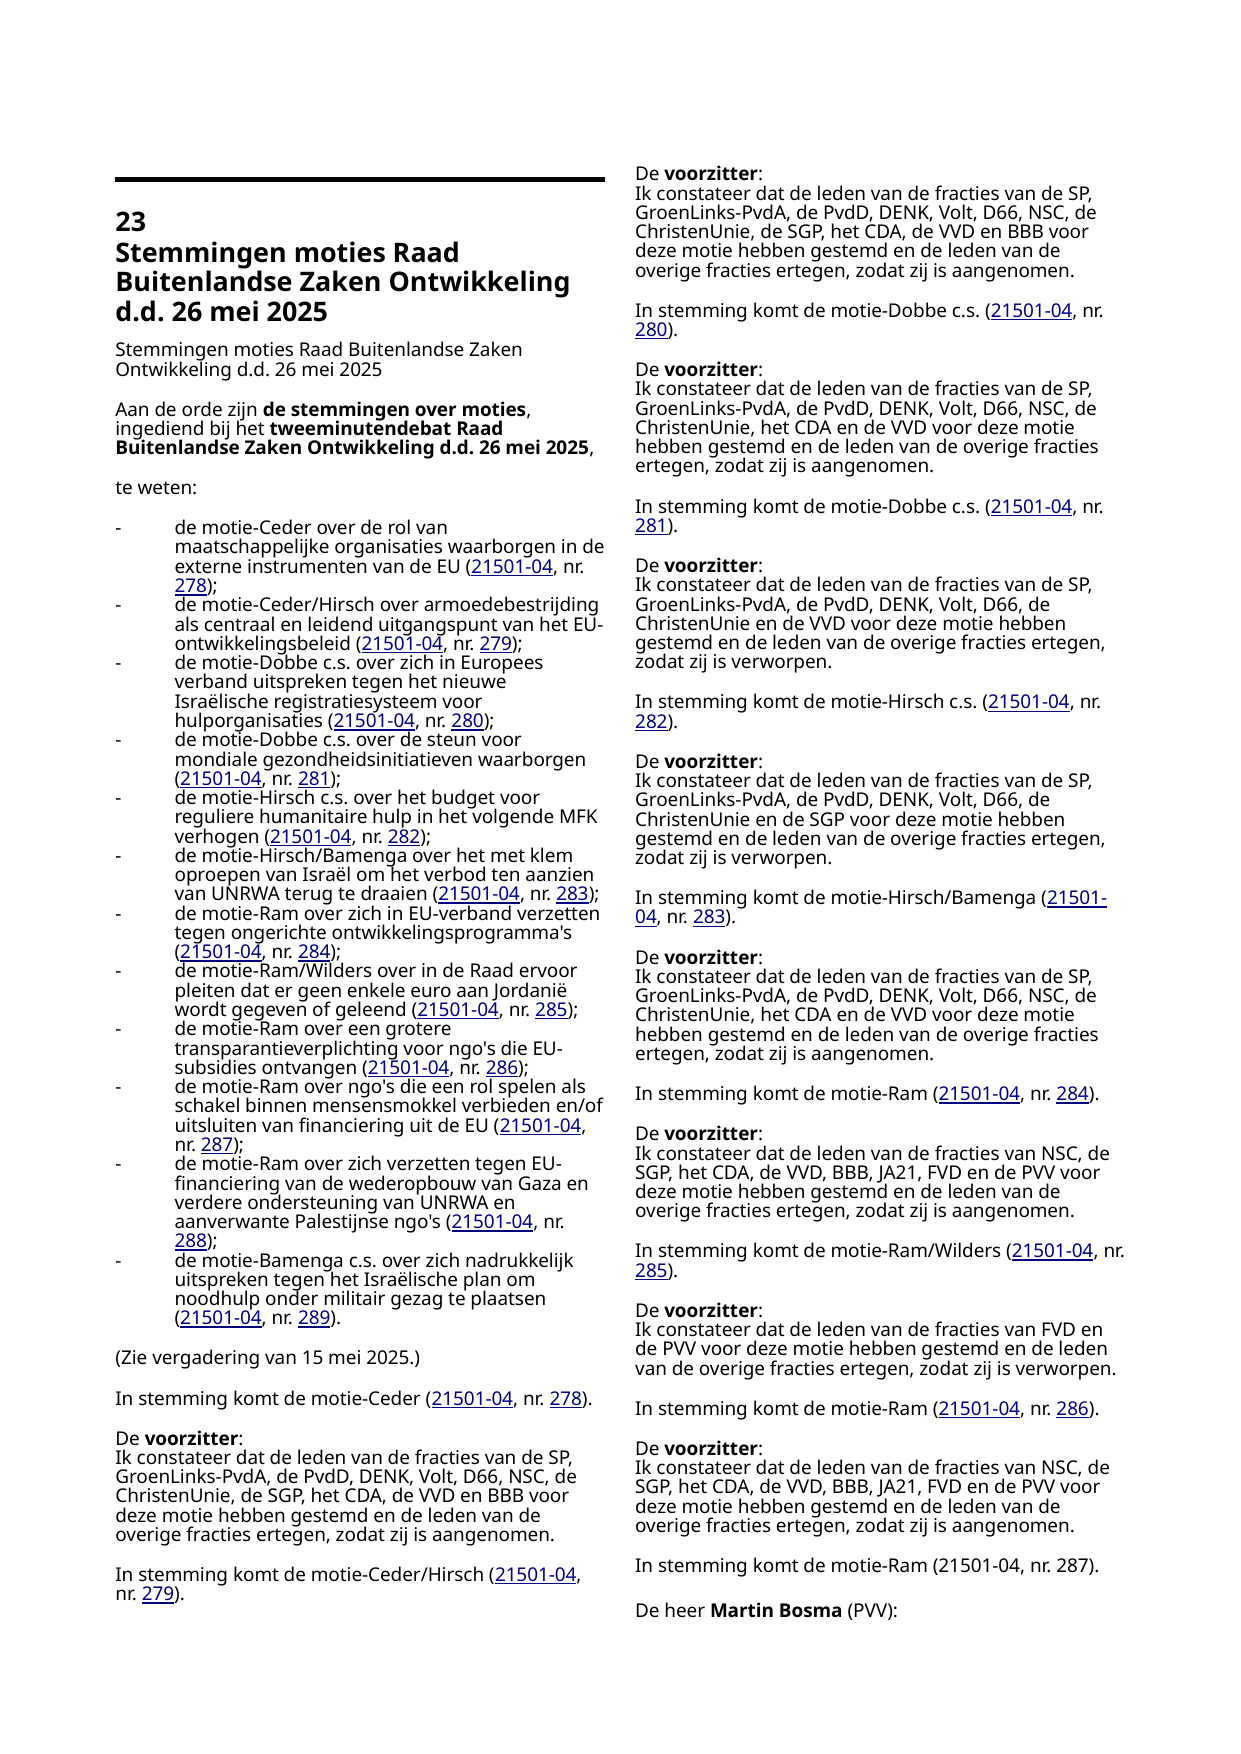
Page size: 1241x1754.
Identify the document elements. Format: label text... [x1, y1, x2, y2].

text De voorzitter: [635, 1125, 1125, 1144]
text De heer Martin Bosma (PVV): [635, 1597, 1125, 1623]
text Ik constateer dat de leden van de fracties van de SP, GroenLinks-PvdA, de PvdD, DENK, Volt, D66, de ChristenUnie en de VVD voor deze motie hebben gestemd en de leden van de overige fracties ertegen, zodat zij is verworpen. [635, 576, 1125, 673]
list de motie-Ram/Wilders over in de Raad ervoor pleiten dat er geen enkele euro aan Jordanië wordt gegeven of geleend (21501-04, nr. 285); [115, 962, 605, 1020]
text De voorzitter: [115, 1429, 605, 1449]
text De voorzitter: [635, 1440, 1125, 1459]
text Ik constateer dat de leden van de fracties van de SP, GroenLinks-PvdA, de PvdD, DENK, Volt, D66, NSC, de ChristenUnie, de SGP, het CDA, de VVD en BBB voor deze motie hebben gestemd en de leden van de overige fracties ertegen, zodat zij is aangenomen. [635, 184, 1125, 281]
text In stemming komt de motie-Ram/Wilders (21501-04, nr. 285). [635, 1242, 1125, 1281]
list de motie-Ram over zich in EU-verband verzetten tegen ongerichte ontwikkelingsprogramma's (21501-04, nr. 284); [115, 905, 605, 962]
list de motie-Dobbe c.s. over de steun voor mondiale gezondheidsinitiatieven waarborgen (21501-04, nr. 281); [115, 731, 605, 789]
text Ik constateer dat de leden van de fracties van de SP, GroenLinks-PvdA, de PvdD, DENK, Volt, D66, NSC, de ChristenUnie, de SGP, het CDA, de VVD en BBB voor deze motie hebben gestemd en de leden van de overige fracties ertegen, zodat zij is aangenomen. [115, 1449, 605, 1545]
list de motie-Ram over ngo's die een rol spelen als schakel binnen mensensmokkel verbieden en/of uitsluiten van financiering uit de EU (21501-04, nr. 287); [115, 1078, 605, 1155]
text In stemming komt de motie-Ceder/Hirsch (21501-04, nr. 279). [115, 1566, 605, 1604]
text Ik constateer dat de leden van de fracties van de SP, GroenLinks-PvdA, de PvdD, DENK, Volt, D66, NSC, de ChristenUnie, het CDA en de VVD voor deze motie hebben gestemd en de leden van de overige fracties ertegen, zodat zij is aangenomen. [635, 380, 1125, 477]
text 23 [115, 203, 605, 239]
text De voorzitter: [635, 361, 1125, 380]
text In stemming komt de motie-Hirsch c.s. (21501-04, nr. 282). [635, 693, 1125, 732]
text De voorzitter: [635, 557, 1125, 576]
text Ik constateer dat de leden van de fracties van de SP, GroenLinks-PvdA, de PvdD, DENK, Volt, D66, de ChristenUnie en de SGP voor deze motie hebben gestemd en de leden van de overige fracties ertegen, zodat zij is verworpen. [635, 772, 1125, 868]
text (Zie vergadering van 15 mei 2025.) [115, 1349, 605, 1369]
text De voorzitter: [635, 949, 1125, 968]
text Ik constateer dat de leden van de fracties van NSC, de SGP, het CDA, de VVD, BBB, JA21, FVD en de PVV voor deze motie hebben gestemd en de leden van de overige fracties ertegen, zodat zij is aangenomen. [635, 1144, 1125, 1222]
list de motie-Hirsch/Bamenga over het met klem oproepen van Israël om het verbod ten aanzien van UNRWA terug te draaien (21501-04, nr. 283); [115, 847, 605, 905]
list de motie-Dobbe c.s. over zich in Europees verband uitspreken tegen het nieuwe Israëlische registratiesysteem voor hulporganisaties (21501-04, nr. 280); [115, 654, 605, 731]
text Aan de orde zijn de stemmingen over moties, ingediend bij het tweeminutendebat Raad Buitenlandse Zaken Ontwikkeling d.d. 26 mei 2025, [115, 401, 605, 458]
text De voorzitter: [635, 165, 1125, 184]
text Stemmingen moties Raad Buitenlandse Zaken Ontwikkeling d.d. 26 mei 2025 [115, 239, 605, 341]
text In stemming komt de motie-Ceder (21501-04, nr. 278). [115, 1389, 605, 1409]
text Ik constateer dat de leden van de fracties van NSC, de SGP, het CDA, de VVD, BBB, JA21, FVD en de PVV voor deze motie hebben gestemd en de leden van de overige fracties ertegen, zodat zij is aangenomen. [635, 1459, 1125, 1536]
text Ik constateer dat de leden van de fracties van FVD en de PVV voor deze motie hebben gestemd en de leden van de overige fracties ertegen, zodat zij is verworpen. [635, 1321, 1125, 1379]
list de motie-Ceder over de rol van maatschappelijke organisaties waarborgen in de externe instrumenten van de EU (21501-04, nr. 278); [115, 519, 605, 596]
text In stemming komt de motie-Ram (21501-04, nr. 286). [635, 1400, 1125, 1419]
list de motie-Ram over een grotere transparantieverplichting voor ngo's die EU-subsidies ontvangen (21501-04, nr. 286); [115, 1020, 605, 1078]
list de motie-Ram over zich verzetten tegen EU-financiering van de wederopbouw van Gaza en verdere ondersteuning van UNRWA en aanverwante Palestijnse ngo's (21501-04, nr. 288); [115, 1155, 605, 1252]
text In stemming komt de motie-Ram (21501-04, nr. 287). [635, 1557, 1125, 1576]
text Ik constateer dat de leden van de fracties van de SP, GroenLinks-PvdA, de PvdD, DENK, Volt, D66, NSC, de ChristenUnie, het CDA en de VVD voor deze motie hebben gestemd en de leden van de overige fracties ertegen, zodat zij is aangenomen. [635, 968, 1125, 1064]
text In stemming komt de motie-Dobbe c.s. (21501-04, nr. 280). [635, 302, 1125, 340]
text De voorzitter: [635, 1302, 1125, 1321]
text De voorzitter: [635, 753, 1125, 772]
text In stemming komt de motie-Hirsch/Bamenga (21501-04, nr. 283). [635, 889, 1125, 928]
list de motie-Hirsch c.s. over het budget voor reguliere humanitaire hulp in het volgende MFK verhogen (21501-04, nr. 282); [115, 789, 605, 847]
list de motie-Bamenga c.s. over zich nadrukkelijk uitspreken tegen het Israëlische plan om noodhulp onder militair gezag te plaatsen (21501-04, nr. 289). [115, 1252, 605, 1329]
text In stemming komt de motie-Dobbe c.s. (21501-04, nr. 281). [635, 498, 1125, 536]
text In stemming komt de motie-Ram (21501-04, nr. 284). [635, 1085, 1125, 1104]
text te weten: [115, 479, 605, 498]
text Stemmingen moties Raad Buitenlandse Zaken Ontwikkeling d.d. 26 mei 2025 [115, 341, 605, 380]
list de motie-Ceder/Hirsch over armoedebestrijding als centraal en leidend uitgangspunt van het EU-ontwikkelingsbeleid (21501-04, nr. 279); [115, 596, 605, 654]
